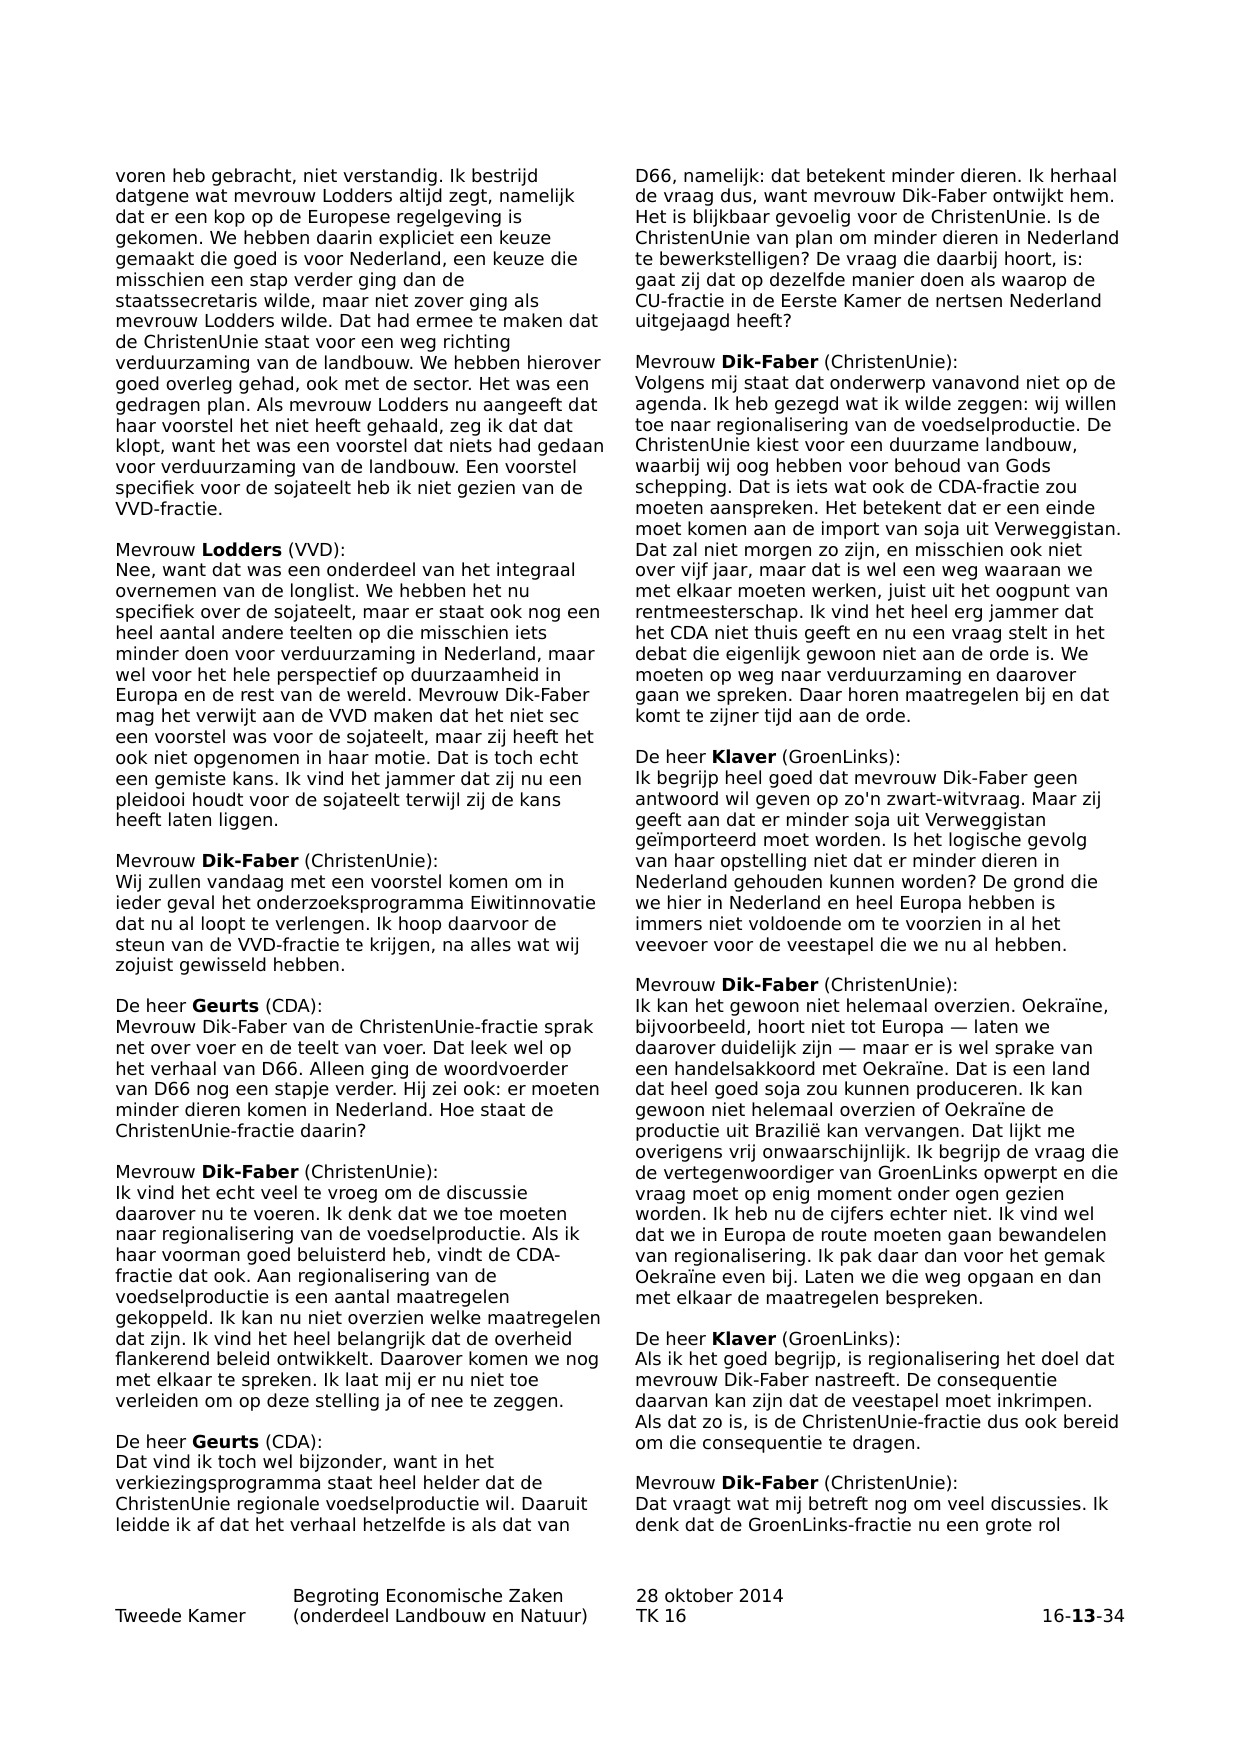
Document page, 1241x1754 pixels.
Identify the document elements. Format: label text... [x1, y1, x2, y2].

text Wij zullen vandaag met een voorstel komen om in ieder geval het onderzoeksprogramma Eiwitinnovatie dat nu al loopt te verlengen. Ik hoop daarvoor de steun van de VVD-fractie te krijgen, na alles wat wij zojuist gewisseld hebben. [115, 872, 605, 976]
text Mevrouw Dik-Faber (ChristenUnie): [635, 1473, 1125, 1494]
text Ik begrijp heel goed dat mevrouw Dik-Faber geen antwoord wil geven op zo'n zwart-witvraag. Maar zij geeft aan dat er minder soja uit Verweggistan geïmporteerd moet worden. Is het logische gevolg van haar opstelling niet dat er minder dieren in Nederland gehouden kunnen worden? De grond die we hier in Nederland en heel Europa hebben is immers niet voldoende om te voorzien in al het veevoer voor de veestapel die we nu al hebben. [635, 768, 1125, 955]
text Mevrouw Dik-Faber (ChristenUnie): [635, 352, 1125, 373]
text Dat vraagt wat mij betreft nog om veel discussies. Ik denk dat de GroenLinks-fractie nu een grote rol [635, 1494, 1125, 1536]
text Mevrouw Dik-Faber van de ChristenUnie-fractie sprak net over voer en de teelt van voer. Dat leek wel op het verhaal van D66. Alleen ging de woordvoerder van D66 nog een stapje verder. Hij zei ook: er moeten minder dieren komen in Nederland. Hoe staat de ChristenUnie-fractie daarin? [115, 1017, 605, 1142]
text De heer Klaver (GroenLinks): [635, 1328, 1125, 1349]
text Ik kan het gewoon niet helemaal overzien. Oekraïne, bijvoorbeeld, hoort niet tot Europa — laten we daarover duidelijk zijn — maar er is wel sprake van een handelsakkoord met Oekraïne. Dat is een land dat heel goed soja zou kunnen produceren. Ik kan gewoon niet helemaal overzien of Oekraïne de productie uit Brazilië kan vervangen. Dat lijkt me overigens vrij onwaarschijnlijk. Ik begrijp de vraag die de vertegenwoordiger van GroenLinks opwerpt en die vraag moet op enig moment onder ogen gezien worden. Ik heb nu de cijfers echter niet. Ik vind wel dat we in Europa de route moeten gaan bewandelen van regionalisering. Ik pak daar dan voor het gemak Oekraïne even bij. Laten we die weg opgaan en dan met elkaar de maatregelen bespreken. [635, 996, 1125, 1308]
text Mevrouw Dik-Faber (ChristenUnie): [115, 851, 605, 872]
text Mevrouw Dik-Faber (ChristenUnie): [635, 975, 1125, 996]
text Mevrouw Lodders (VVD): [115, 539, 605, 560]
text De heer Geurts (CDA): [115, 996, 605, 1017]
text voren heb gebracht, niet verstandig. Ik bestrijd datgene wat mevrouw Lodders altijd zegt, namelijk dat er een kop op de Europese regelgeving is gekomen. We hebben daarin expliciet een keuze gemaakt die goed is voor Nederland, een keuze die misschien een stap verder ging dan de staatssecretaris wilde, maar niet zover ging als mevrouw Lodders wilde. Dat had ermee te maken dat de ChristenUnie staat voor een weg richting verduurzaming van de landbouw. We hebben hierover goed overleg gehad, ook met de sector. Het was een gedragen plan. Als mevrouw Lodders nu aangeeft dat haar voorstel het niet heeft gehaald, zeg ik dat dat klopt, want het was een voorstel dat niets had gedaan voor verduurzaming van de landbouw. Een voorstel specifiek voor de sojateelt heb ik niet gezien van de VVD-fractie. [115, 165, 605, 519]
text Als ik het goed begrijp, is regionalisering het doel dat mevrouw Dik-Faber nastreeft. De consequentie daarvan kan zijn dat de veestapel moet inkrimpen. Als dat zo is, is de ChristenUnie-fractie dus ook bereid om die consequentie te dragen. [635, 1349, 1125, 1453]
text D66, namelijk: dat betekent minder dieren. Ik herhaal de vraag dus, want mevrouw Dik-Faber ontwijkt hem. Het is blijkbaar gevoelig voor de ChristenUnie. Is de ChristenUnie van plan om minder dieren in Nederland te bewerkstelligen? De vraag die daarbij hoort, is: gaat zij dat op dezelfde manier doen als waarop de CU-fractie in de Eerste Kamer de nertsen Nederland uitgejaagd heeft? [635, 165, 1125, 332]
text Dat vind ik toch wel bijzonder, want in het verkiezingsprogramma staat heel helder dat de ChristenUnie regionale voedselproductie wil. Daaruit leidde ik af dat het verhaal hetzelfde is als dat van [115, 1452, 605, 1536]
text De heer Klaver (GroenLinks): [635, 747, 1125, 768]
text Volgens mij staat dat onderwerp vanavond niet op de agenda. Ik heb gezegd wat ik wilde zeggen: wij willen toe naar regionalisering van de voedselproductie. De ChristenUnie kiest voor een duurzame landbouw, waarbij wij oog hebben voor behoud van Gods schepping. Dat is iets wat ook de CDA-fractie zou moeten aanspreken. Het betekent dat er een einde moet komen aan de import van soja uit Verweggistan. Dat zal niet morgen zo zijn, en misschien ook niet over vijf jaar, maar dat is wel een weg waaraan we met elkaar moeten werken, juist uit het oogpunt van rentmeesterschap. Ik vind het heel erg jammer dat het CDA niet thuis geeft en nu een vraag stelt in het debat die eigenlijk gewoon niet aan de orde is. We moeten op weg naar verduurzaming en daarover gaan we spreken. Daar horen maatregelen bij en dat komt te zijner tijd aan de orde. [635, 373, 1125, 727]
text Ik vind het echt veel te vroeg om de discussie daarover nu te voeren. Ik denk dat we toe moeten naar regionalisering van de voedselproductie. Als ik haar voorman goed beluisterd heb, vindt de CDA-fractie dat ook. Aan regionalisering van de voedselproductie is een aantal maatregelen gekoppeld. Ik kan nu niet overzien welke maatregelen dat zijn. Ik vind het heel belangrijk dat de overheid flankerend beleid ontwikkelt. Daarover komen we nog met elkaar te spreken. Ik laat mij er nu niet toe verleiden om op deze stelling ja of nee te zeggen. [115, 1182, 605, 1412]
text De heer Geurts (CDA): [115, 1432, 605, 1452]
text Nee, want dat was een onderdeel van het integraal overnemen van de longlist. We hebben het nu specifiek over de sojateelt, maar er staat ook nog een heel aantal andere teelten op die misschien iets minder doen voor verduurzaming in Nederland, maar wel voor het hele perspectief op duurzaamheid in Europa en de rest van de wereld. Mevrouw Dik-Faber mag het verwijt aan de VVD maken dat het niet sec een voorstel was voor de sojateelt, maar zij heeft het ook niet opgenomen in haar motie. Dat is toch echt een gemiste kans. Ik vind het jammer dat zij nu een pleidooi houdt voor de sojateelt terwijl zij de kans heeft laten liggen. [115, 560, 605, 831]
text Mevrouw Dik-Faber (ChristenUnie): [115, 1162, 605, 1182]
